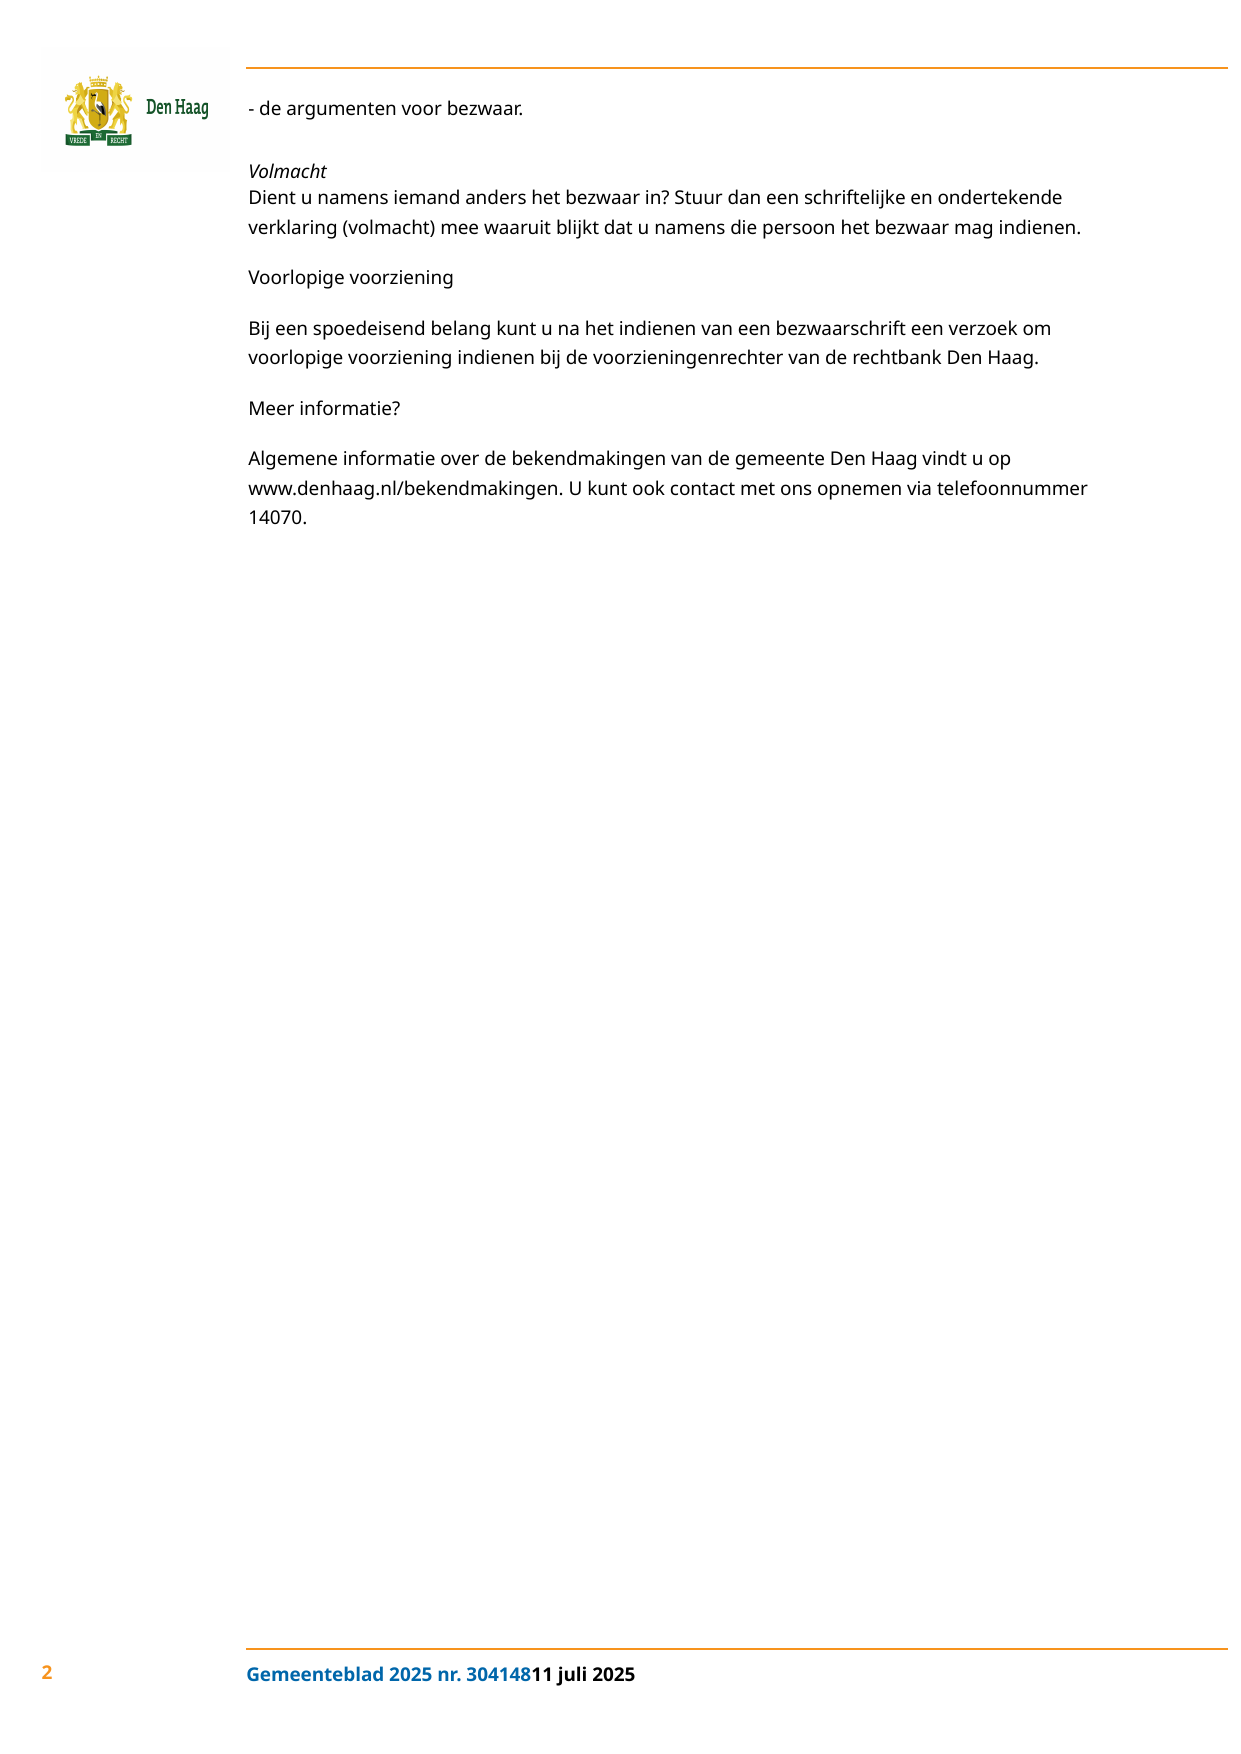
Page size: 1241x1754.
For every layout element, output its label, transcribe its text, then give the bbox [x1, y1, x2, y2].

text Voorlopige voorziening [248, 264, 1152, 290]
text Algemene informatie over de bekendmakingen van de gemeente Den Haag vindt u op www.denhaag.nl/bekendmakingen. U kunt ook contact met ons opnemen via telefoonnummer 14070. [248, 445, 1152, 530]
text Dient u namens iemand anders het bezwaar in? Stuur dan een schriftelijke en ondertekende verklaring (volmacht) mee waaruit blijkt dat u namens die persoon het bezwaar mag indienen. [248, 184, 1152, 240]
picture [41, 47, 231, 172]
text Meer informatie? [248, 395, 1152, 421]
text - de argumenten voor bezwaar. [248, 95, 1152, 121]
text Volmacht [248, 159, 1152, 184]
text Bij een spoedeisend belang kunt u na het indienen van een bezwaarschrift een verzoek om voorlopige voorziening indienen bij de voorzieningenrechter van de rechtbank Den Haag. [248, 315, 1152, 370]
